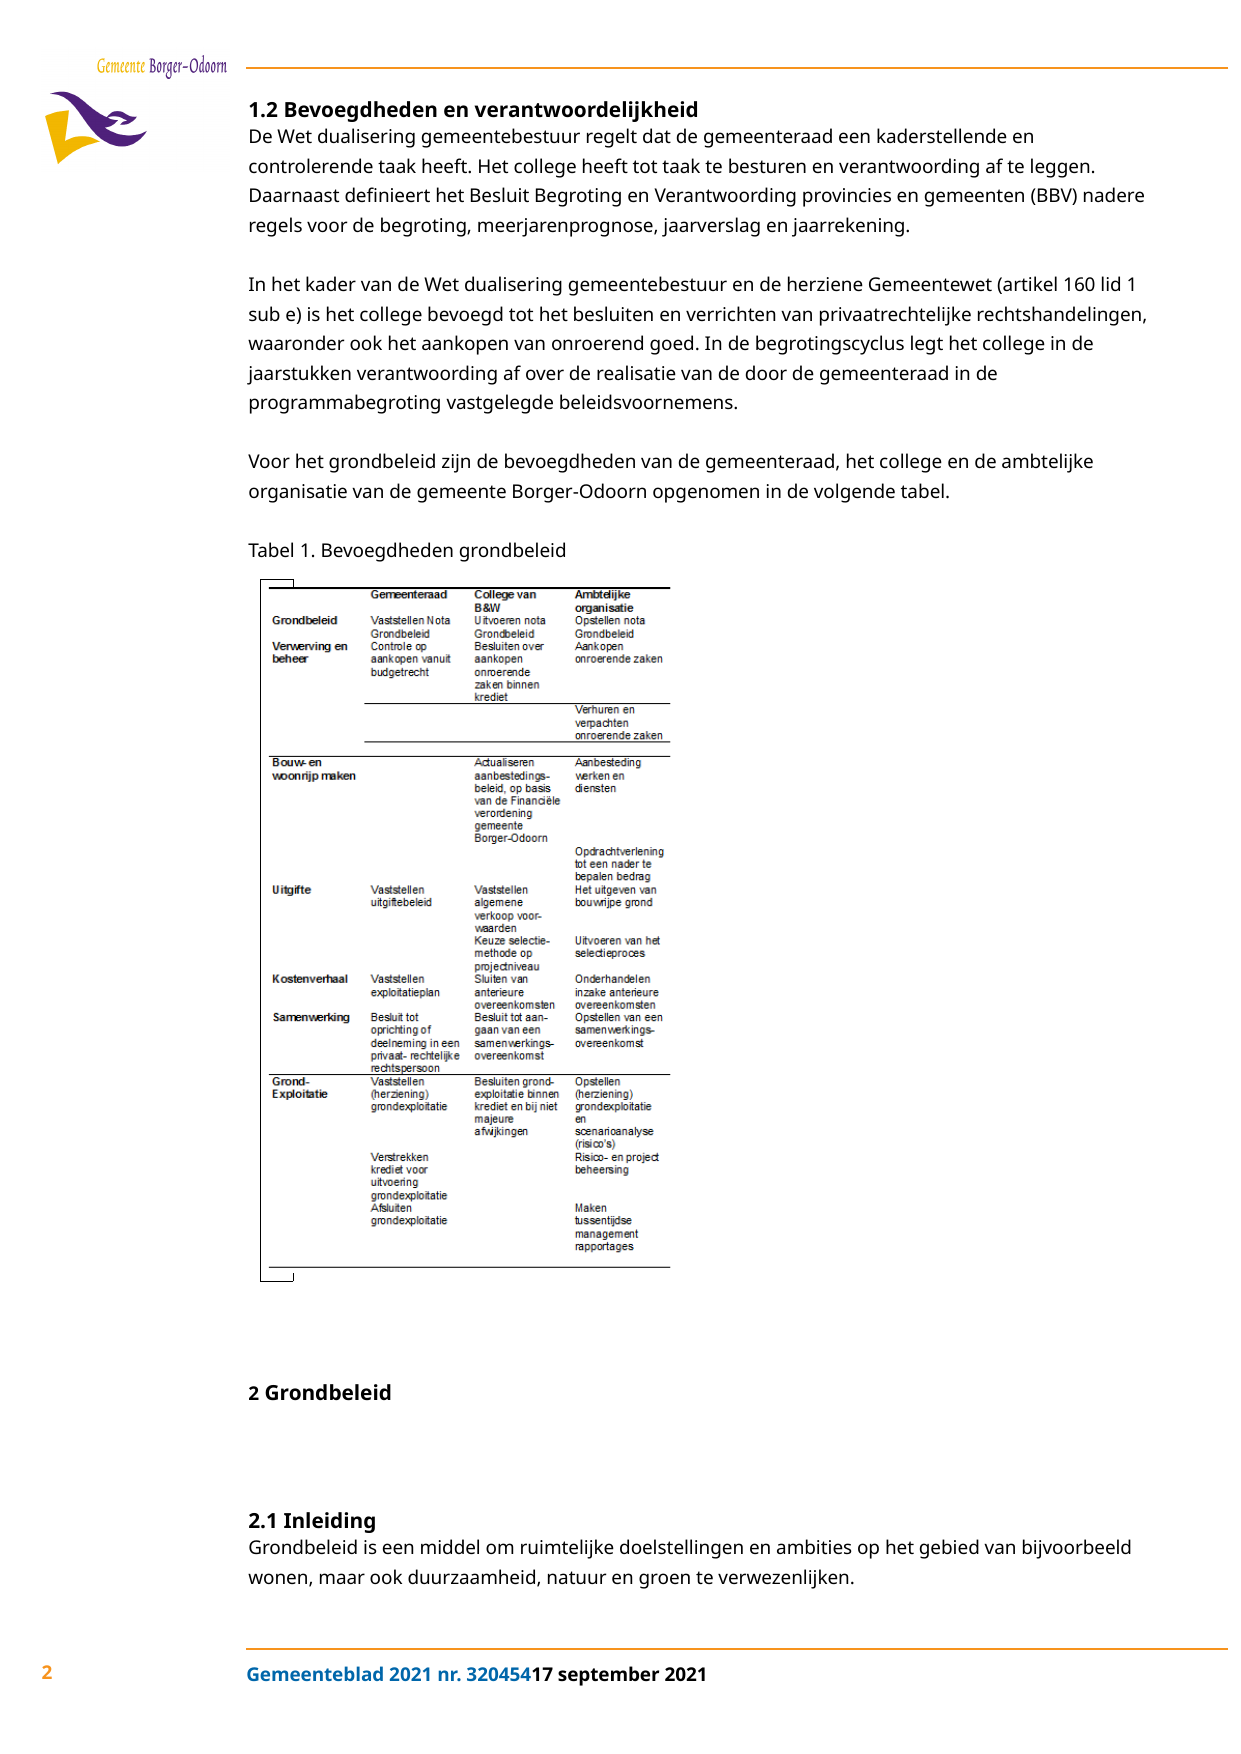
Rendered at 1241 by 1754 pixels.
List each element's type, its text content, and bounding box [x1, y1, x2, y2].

text Grondbeleid is een middel om ruimtelijke doelstellingen en ambities op het gebied van bijvoorbeeld wonen, maar ook duurzaamheid, natuur en groen te verwezenlijken. [248, 1534, 1152, 1590]
text 1.2 Bevoegdheden en verantwoordelijkheid [248, 95, 1152, 123]
picture [41, 47, 231, 172]
text Voor het grondbeleid zijn de bevoegdheden van de gemeenteraad, het college en de ambtelijke organisatie van de gemeente Borger-Odoorn opgenomen in de volgende tabel. [248, 449, 1152, 504]
text 2 Grondbeleid [248, 1378, 1152, 1406]
text 2.1 Inleiding [248, 1506, 1152, 1534]
text Tabel 1. Bevoegdheden grondbeleid [248, 537, 1152, 563]
text In het kader van de Wet dualisering gemeentebestuur en de herziene Gemeentewet (artikel 160 lid 1 sub e) is het college bevoegd tot het besluiten en verrichten van privaatrechtelijke rechtshandelingen, waaronder ook het aankopen van onroerend goed. In de begrotingscyclus legt het college in de jaarstukken verantwoording af over de realisatie van de door de gemeenteraad in de programmabegroting vastgelegde beleidsvoornemens. [248, 271, 1152, 415]
picture [268, 587, 860, 1273]
text De Wet dualisering gemeentebestuur regelt dat de gemeenteraad een kaderstellende en controlerende taak heeft. Het college heeft tot taak te besturen en verantwoording af te leggen. Daarnaast definieert het Besluit Begroting en Verantwoording provincies en gemeenten (BBV) nadere regels voor de begroting, meerjarenprognose, jaarverslag en jaarrekening. [248, 123, 1152, 238]
